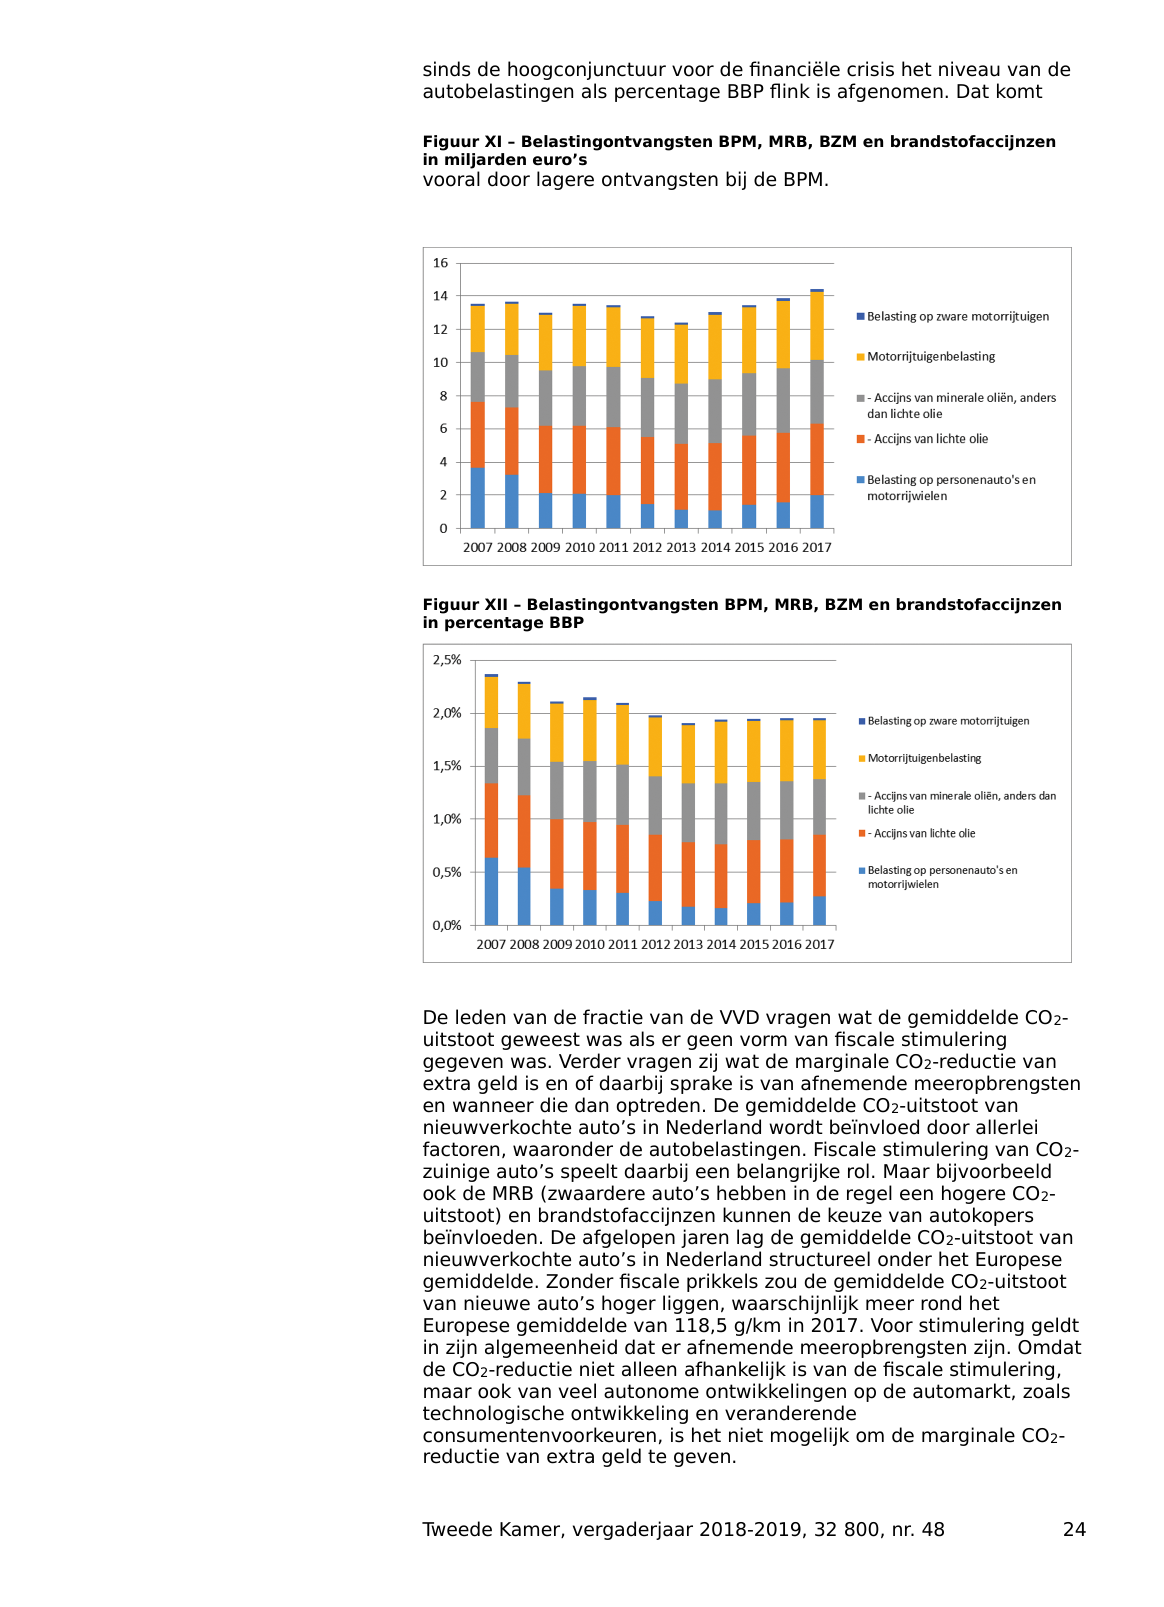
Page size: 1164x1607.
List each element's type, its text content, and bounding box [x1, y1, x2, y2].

text sinds de hoogconjunctuur voor de financiële crisis het niveau van de autobelastingen als percentage BBP flink is afgenomen. Dat komt vooral door lagere ontvangsten bij de BPM. [422, 59, 1087, 191]
picture [422, 643, 1072, 963]
picture [422, 247, 1072, 566]
text De leden van de fractie van de VVD vragen wat de gemiddelde CO2-uitstoot geweest was als er geen vorm van fiscale stimulering gegeven was. Verder vragen zij wat de marginale CO2-reductie van extra geld is en of daarbij sprake is van afnemende meeropbrengsten en wanneer die dan optreden. De gemiddelde CO2-uitstoot van nieuwverkochte auto’s in Nederland wordt beïnvloed door allerlei factoren, waaronder de autobelastingen. Fiscale stimulering van CO2-zuinige auto’s speelt daarbij een belangrijke rol. Maar bijvoorbeeld ook de MRB (zwaardere auto’s hebben in de regel een hogere CO2-uitstoot) en brandstofaccijnzen kunnen de keuze van autokopers beïnvloeden. De afgelopen jaren lag de gemiddelde CO2-uitstoot van nieuwverkochte auto’s in Nederland structureel onder het Europese gemiddelde. Zonder fiscale prikkels zou de gemiddelde CO2-uitstoot van nieuwe auto’s hoger liggen, waarschijnlijk meer rond het Europese gemiddelde van 118,5 g/km in 2017. Voor stimulering geldt in zijn algemeenheid dat er afnemende meeropbrengsten zijn. Omdat de CO2-reductie niet alleen afhankelijk is van de fiscale stimulering, maar ook van veel autonome ontwikkelingen op de automarkt, zoals technologische ontwikkeling en veranderende consumentenvoorkeuren, is het niet mogelijk om de marginale CO2-reductie van extra geld te geven. [422, 1007, 1087, 1468]
text Figuur XI – Belastingontvangsten BPM, MRB, BZM en brandstofaccijnzen in miljarden euro’s [422, 133, 1072, 169]
text Figuur XII – Belastingontvangsten BPM, MRB, BZM en brandstofaccijnzen in percentage BBP [422, 596, 1072, 632]
